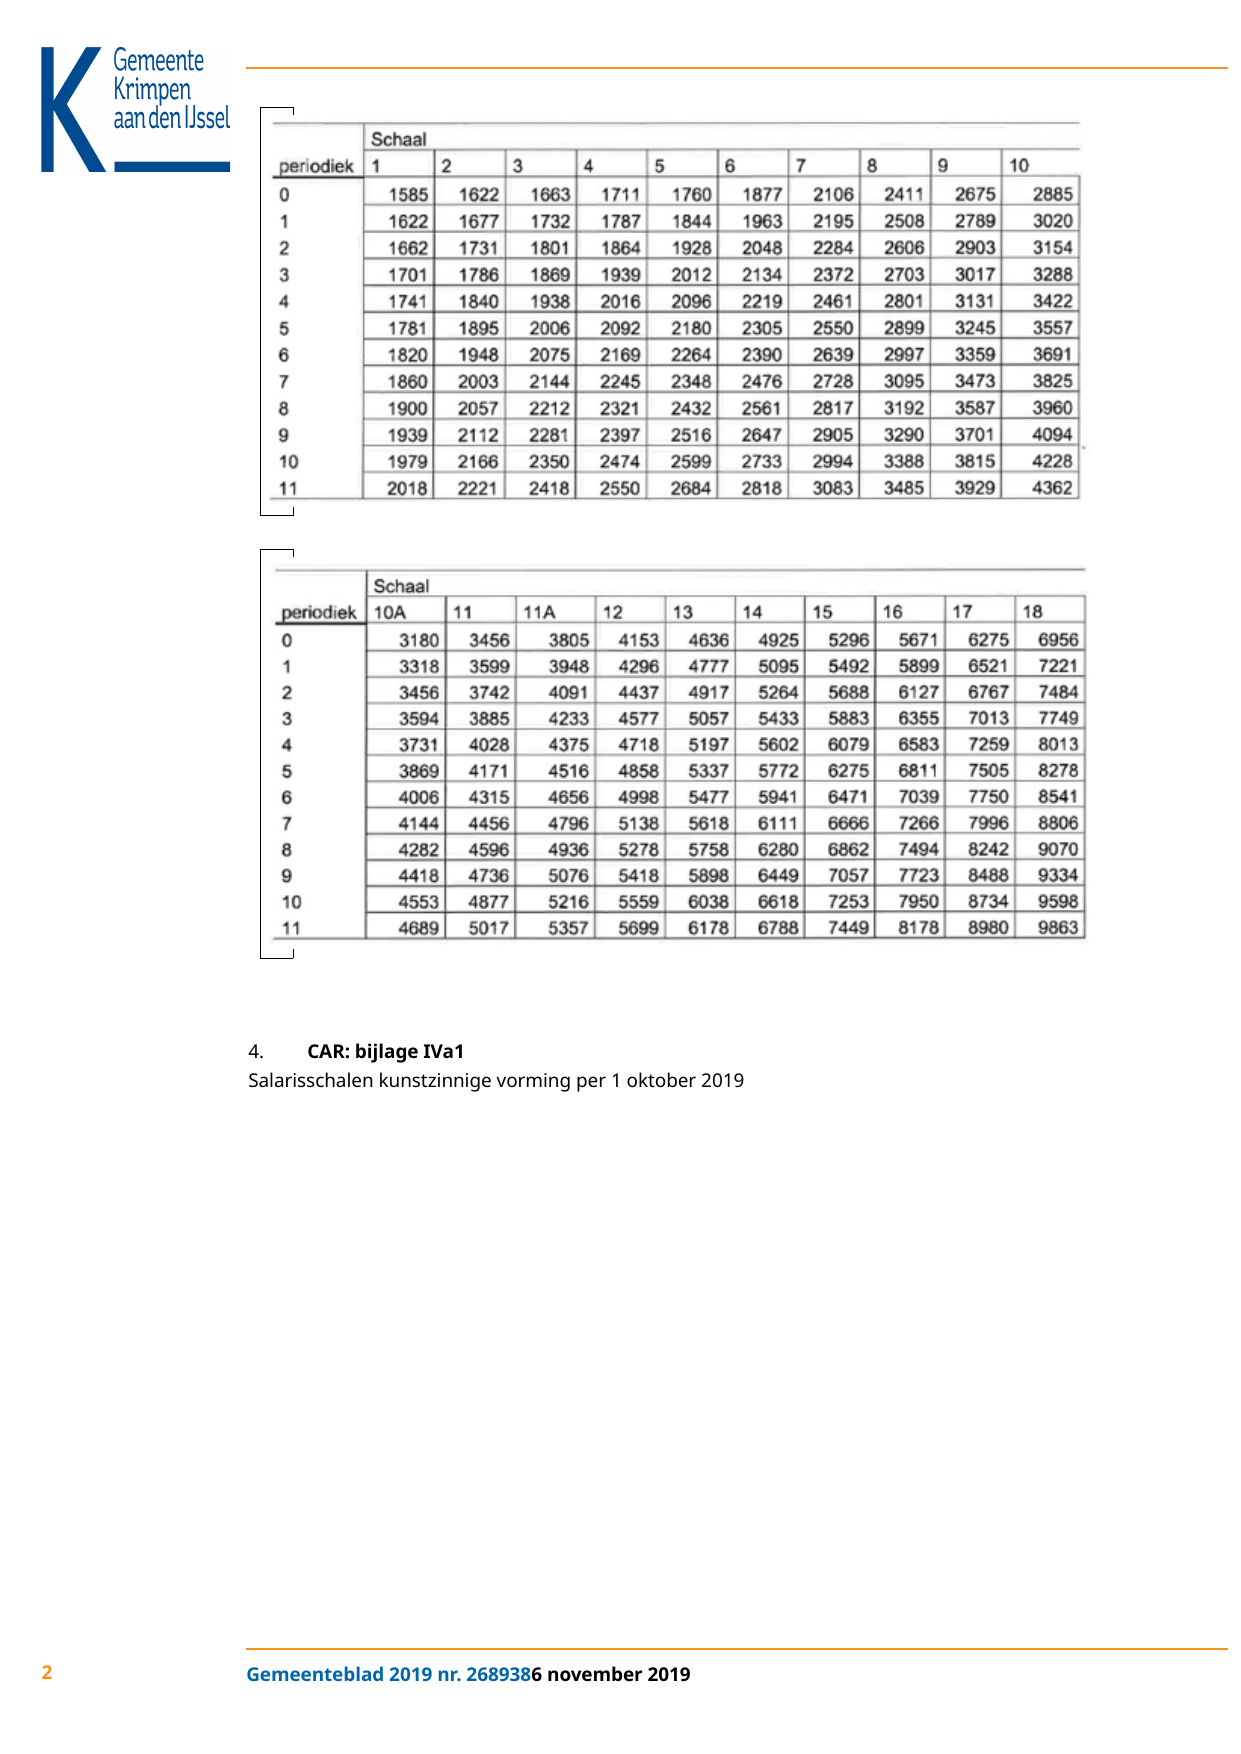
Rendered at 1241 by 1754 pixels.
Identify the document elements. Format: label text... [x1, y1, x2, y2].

picture [268, 557, 1096, 949]
list CAR: bijlage IVa1 [248, 1038, 1152, 1064]
picture [41, 47, 231, 172]
text Salarisschalen kunstzinnige vorming per 1 oktober 2019 [248, 1068, 1152, 1093]
picture [268, 115, 1096, 507]
